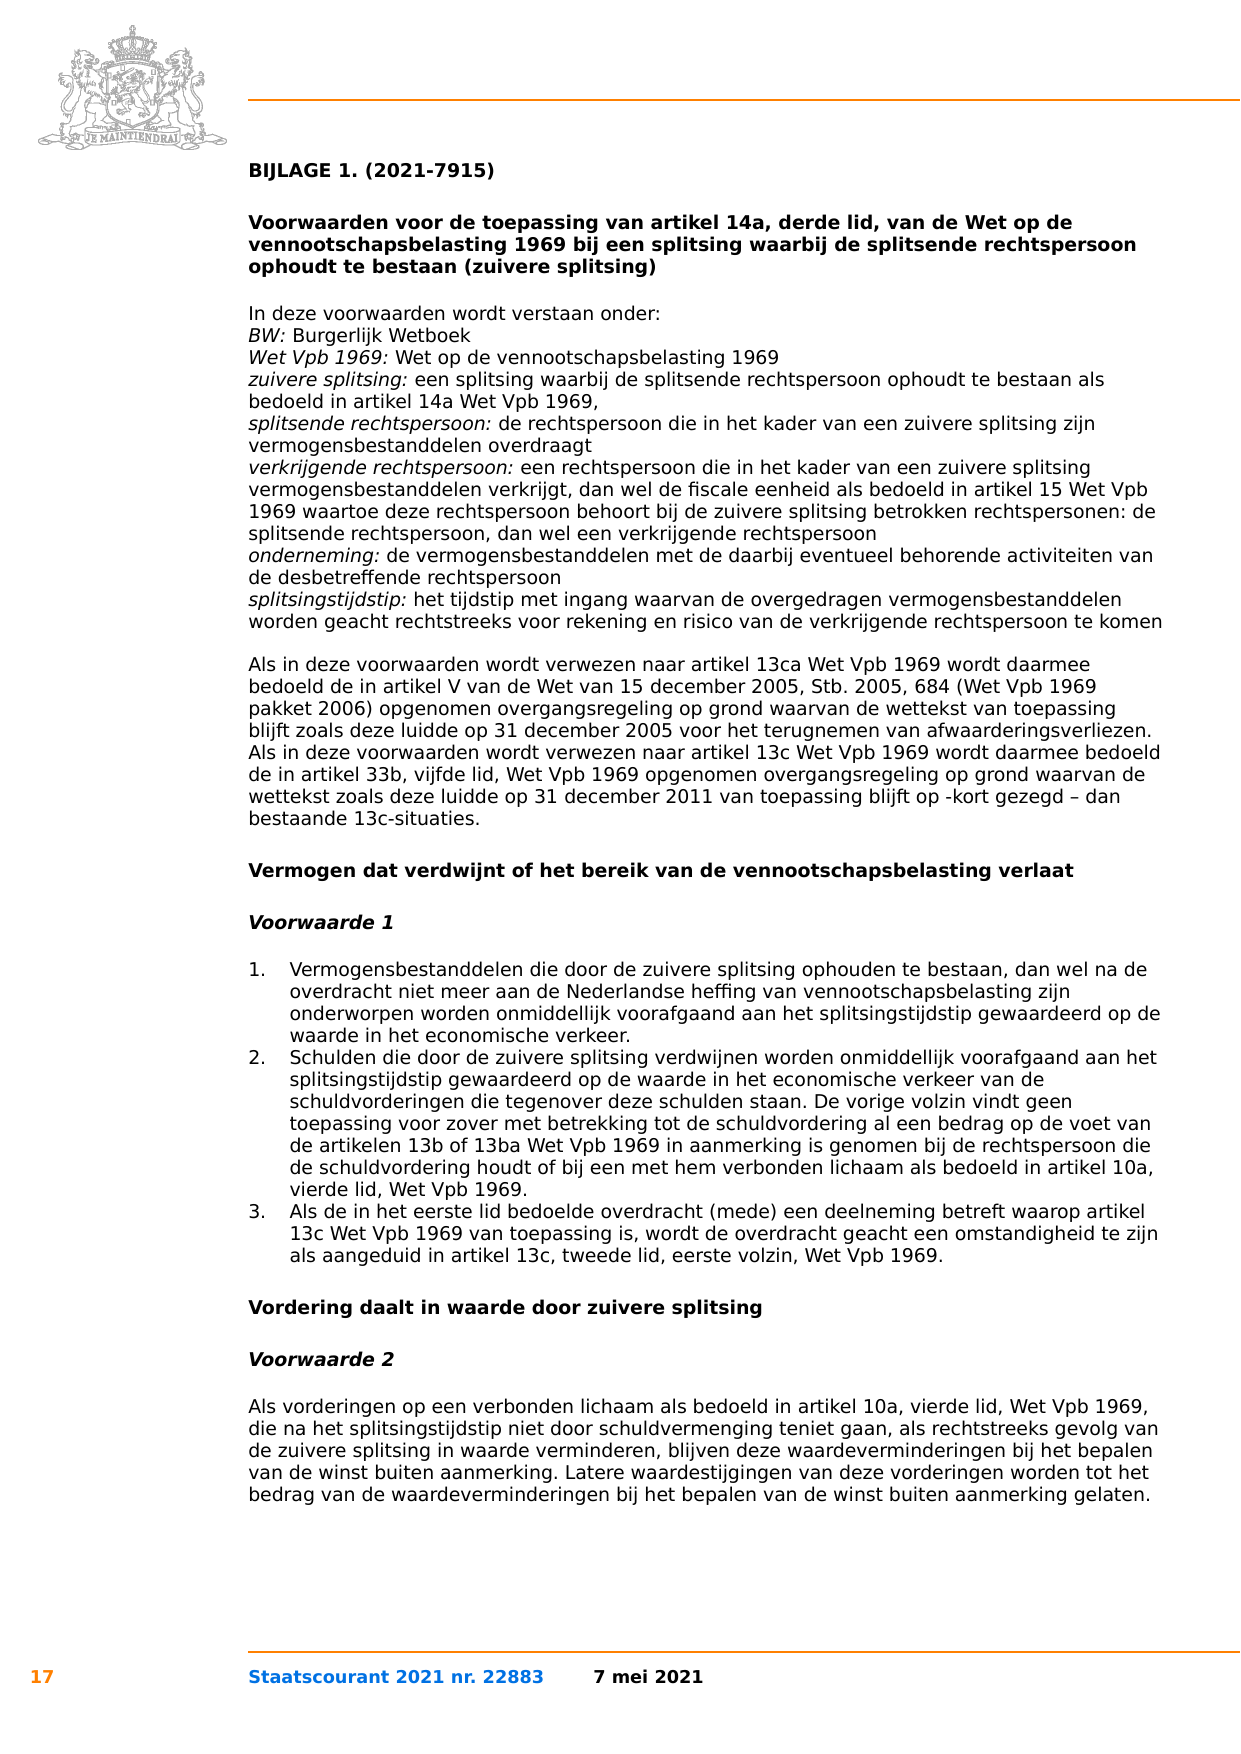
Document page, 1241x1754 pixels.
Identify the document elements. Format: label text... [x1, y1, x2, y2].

subtitle Voorwaarden voor de toepassing van artikel 14a, derde lid, van de Wet op de vennootschapsbelasting 1969 bij een splitsing waarbij de splitsende rechtspersoon ophoudt te bestaan (zuivere splitsing) [248, 212, 1163, 278]
text Als in deze voorwaarden wordt verwezen naar artikel 13c Wet Vpb 1969 wordt daarmee bedoeld de in artikel 33b, vijfde lid, Wet Vpb 1969 opgenomen overgangsregeling op grond waarvan de wettekst zoals deze luidde op 31 december 2011 van toepassing blijft op -kort gezegd – dan bestaande 13c-situaties. [248, 742, 1163, 830]
text 2. Schulden die door de zuivere splitsing verdwijnen worden onmiddellijk voorafgaand aan het splitsingstijdstip gewaardeerd op de waarde in het economische verkeer van de schuldvorderingen die tegenover deze schulden staan. De vorige volzin vindt geen toepassing voor zover met betrekking tot de schuldvordering al een bedrag op de voet van de artikelen 13b of 13ba Wet Vpb 1969 in aanmerking is genomen bij de rechtspersoon die de schuldvordering houdt of bij een met hem verbonden lichaam als bedoeld in artikel 10a, vierde lid, Wet Vpb 1969. [248, 1047, 1163, 1201]
text splitsingstijdstip: het tijdstip met ingang waarvan de overgedragen vermogensbestanddelen worden geacht rechtstreeks voor rekening en risico van de verkrijgende rechtspersoon te komen [248, 588, 1163, 632]
subtitle Voorwaarde 2 [248, 1349, 1163, 1371]
text 1. Vermogensbestanddelen die door de zuivere splitsing ophouden te bestaan, dan wel na de overdracht niet meer aan de Nederlandse heffing van vennootschapsbelasting zijn onderworpen worden onmiddellijk voorafgaand aan het splitsingstijdstip gewaardeerd op de waarde in het economische verkeer. [248, 959, 1163, 1047]
text Als in deze voorwaarden wordt verwezen naar artikel 13ca Wet Vpb 1969 wordt daarmee bedoeld de in artikel V van de Wet van 15 december 2005, Stb. 2005, 684 (Wet Vpb 1969 pakket 2006) opgenomen overgangsregeling op grond waarvan de wettekst van toepassing blijft zoals deze luidde op 31 december 2005 voor het terugnemen van afwaarderingsverliezen. [248, 654, 1163, 742]
text verkrijgende rechtspersoon: een rechtspersoon die in het kader van een zuivere splitsing vermogensbestanddelen verkrijgt, dan wel de fiscale eenheid als bedoeld in artikel 15 Wet Vpb 1969 waartoe deze rechtspersoon behoort bij de zuivere splitsing betrokken rechtspersonen: de splitsende rechtspersoon, dan wel een verkrijgende rechtspersoon [248, 457, 1163, 544]
picture [38, 25, 227, 150]
text onderneming: de vermogensbestanddelen met de daarbij eventueel behorende activiteiten van de desbetreffende rechtspersoon [248, 544, 1163, 588]
text zuivere splitsing: een splitsing waarbij de splitsende rechtspersoon ophoudt te bestaan als bedoeld in artikel 14a Wet Vpb 1969, [248, 369, 1163, 413]
text BW: Burgerlijk Wetboek [248, 325, 1163, 347]
text 3. Als de in het eerste lid bedoelde overdracht (mede) een deelneming betreft waarop artikel 13c Wet Vpb 1969 van toepassing is, wordt de overdracht geacht een omstandigheid te zijn als aangeduid in artikel 13c, tweede lid, eerste volzin, Wet Vpb 1969. [248, 1201, 1163, 1267]
subtitle BIJLAGE 1. (2021-7915) [248, 160, 1163, 182]
subtitle Vermogen dat verdwijnt of het bereik van de vennootschapsbelasting verlaat [248, 860, 1163, 882]
text In deze voorwaarden wordt verstaan onder: [248, 303, 1163, 325]
subtitle Voorwaarde 1 [248, 912, 1163, 934]
subtitle Vordering daalt in waarde door zuivere splitsing [248, 1297, 1163, 1319]
text Als vorderingen op een verbonden lichaam als bedoeld in artikel 10a, vierde lid, Wet Vpb 1969, die na het splitsingstijdstip niet door schuldvermenging teniet gaan, als rechtstreeks gevolg van de zuivere splitsing in waarde verminderen, blijven deze waardeverminderingen bij het bepalen van de winst buiten aanmerking. Latere waardestijgingen van deze vorderingen worden tot het bedrag van de waardeverminderingen bij het bepalen van de winst buiten aanmerking gelaten. [248, 1396, 1163, 1506]
text Wet Vpb 1969: Wet op de vennootschapsbelasting 1969 [248, 347, 1163, 369]
text splitsende rechtspersoon: de rechtspersoon die in het kader van een zuivere splitsing zijn vermogensbestanddelen overdraagt [248, 413, 1163, 457]
